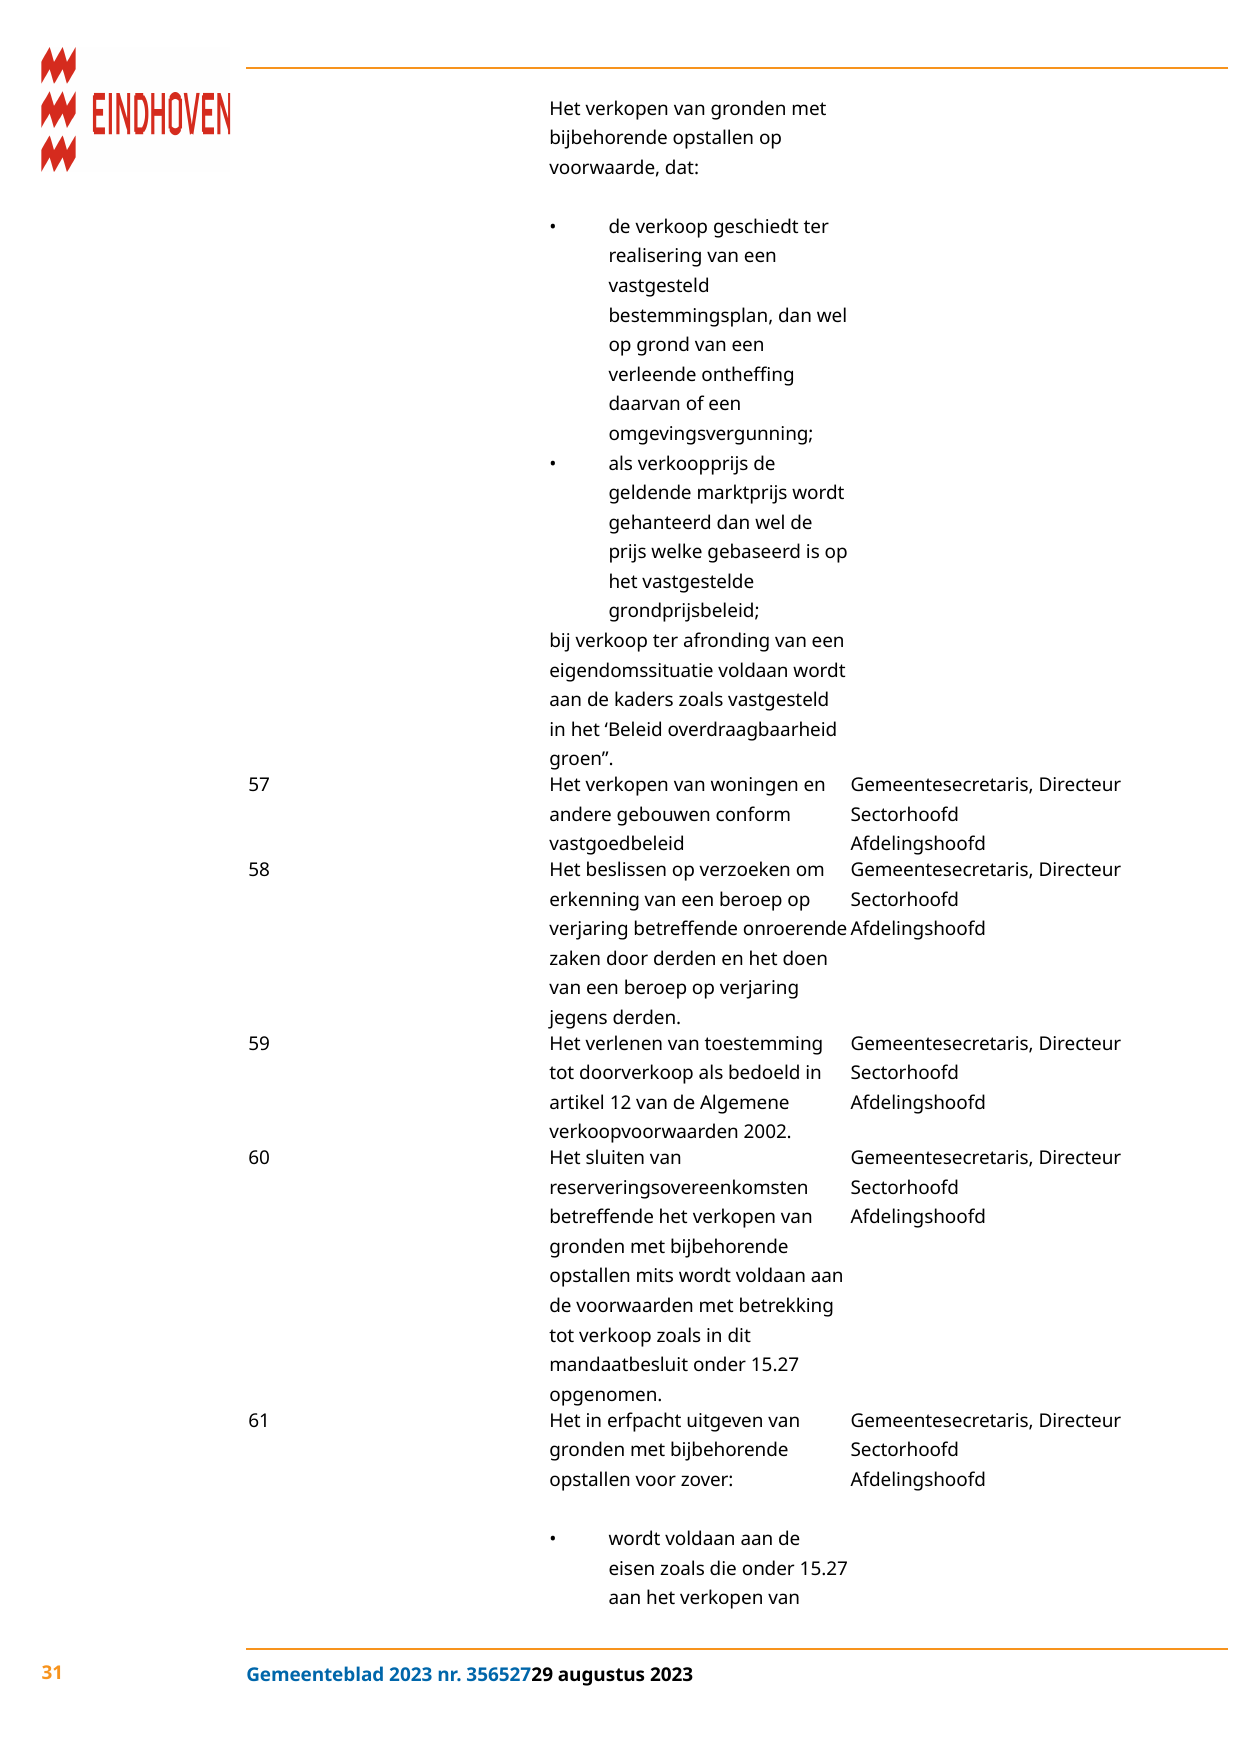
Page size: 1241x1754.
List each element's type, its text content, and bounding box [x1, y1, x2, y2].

table_cell 59 [248, 1030, 549, 1144]
table_cell Het beslissen op verzoeken om erkenning van een beroep op verjaring betreffende onroerende zaken door derden en het doen van een beroep op verjaring jegens derden. [549, 856, 850, 1030]
table_cell 58 [248, 856, 549, 1030]
table_cell [850, 95, 1152, 771]
table_cell Gemeentesecretaris, Directeur Sectorhoofd Afdelingshoofd [850, 771, 1152, 856]
table_cell Het verlenen van toestemming tot doorverkoop als bedoeld in artikel 12 van de Algemene verkoopvoorwaarden 2002. [549, 1030, 850, 1144]
table_cell Gemeentesecretaris, Directeur Sectorhoofd Afdelingshoofd [850, 856, 1152, 1030]
table_cell Het sluiten van reserveringsovereenkomsten betreffende het verkopen van gronden met bijbehorende opstallen mits wordt voldaan aan de voorwaarden met betrekking tot verkoop zoals in dit mandaatbesluit onder 15.27 opgenomen. [549, 1144, 850, 1407]
picture [41, 47, 231, 172]
table_cell Gemeentesecretaris, Directeur Sectorhoofd Afdelingshoofd [850, 1144, 1152, 1407]
table_cell [248, 95, 549, 771]
table_cell 61 [248, 1407, 549, 1610]
table_cell Gemeentesecretaris, Directeur Sectorhoofd Afdelingshoofd [850, 1030, 1152, 1144]
table_cell 60 [248, 1144, 549, 1407]
table_cell Gemeentesecretaris, Directeur Sectorhoofd Afdelingshoofd [850, 1407, 1152, 1610]
table_cell Het verkopen van gronden met bijbehorende opstallen op voorwaarde, dat: de verkoop geschiedt ter realisering van een vastgesteld bestemmingsplan, dan wel op grond van een verleende ontheffing daarvan of een omgevingsvergunning; als verkoopprijs de geldende marktprijs wordt gehanteerd dan wel de prijs welke gebaseerd is op het vastgestelde grondprijsbeleid; bij verkoop ter afronding van een eigendomssituatie voldaan wordt aan de kaders zoals vastgesteld in het ‘Beleid overdraagbaarheid groen”. [549, 95, 850, 771]
table_cell Het verkopen van woningen en andere gebouwen conform vastgoedbeleid [549, 771, 850, 856]
table_cell 57 [248, 771, 549, 856]
table_cell Het in erfpacht uitgeven van gronden met bijbehorende opstallen voor zover: wordt voldaan aan de eisen zoals die onder 15.27 aan het verkopen van [549, 1407, 850, 1610]
